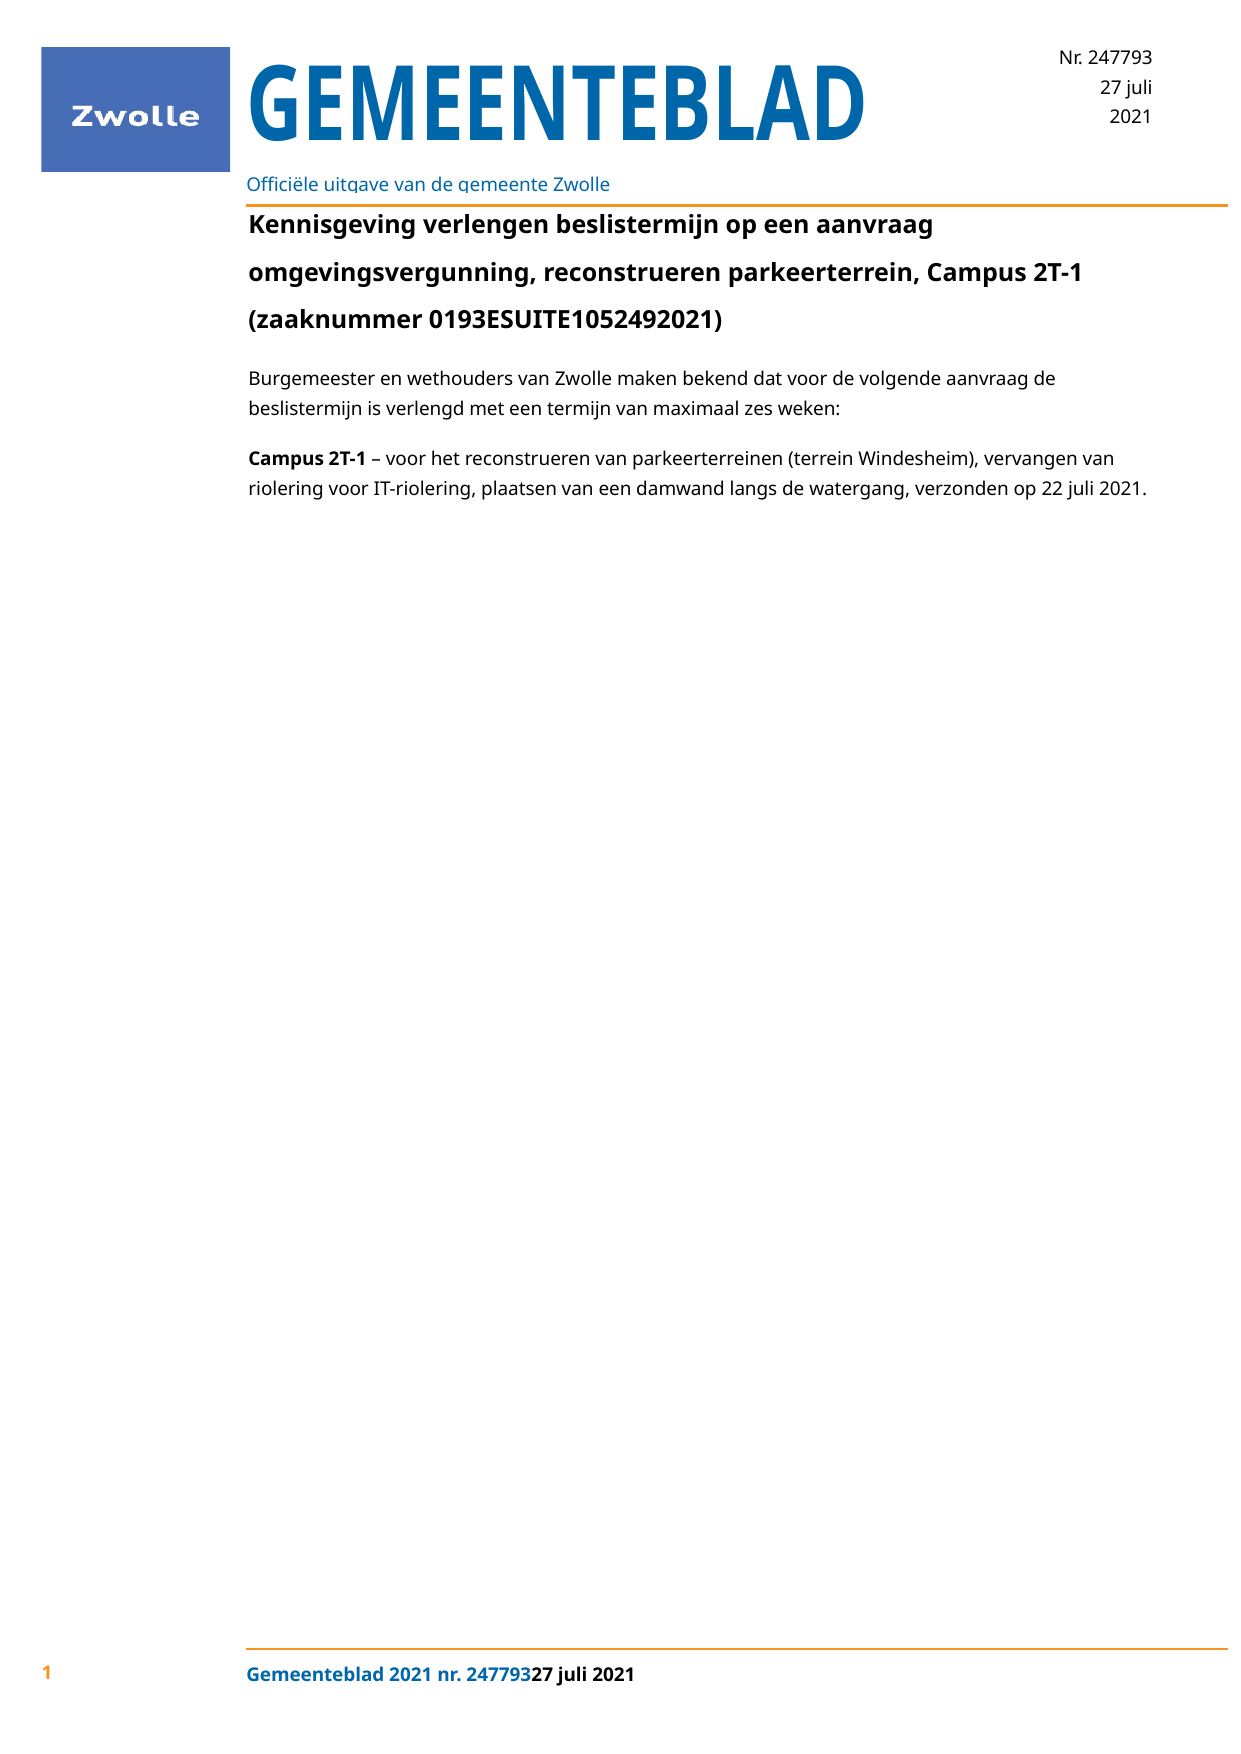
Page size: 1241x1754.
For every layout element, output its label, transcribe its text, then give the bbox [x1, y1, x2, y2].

text Kennisgeving verlengen beslistermijn op een aanvraag omgevingsvergunning, reconstrueren parkeerterrein, Campus 2T-1 (zaaknummer 0193ESUITE1052492021) [248, 207, 1152, 336]
text Burgemeester en wethouders van Zwolle maken bekend dat voor de volgende aanvraag de beslistermijn is verlengd met een termijn van maximaal zes weken: [248, 366, 1152, 421]
text Campus 2T-1 – voor het reconstrueren van parkeerterreinen (terrein Windesheim), vervangen van riolering voor IT-riolering, plaatsen van een damwand langs de watergang, verzonden op 22 juli 2021. [248, 446, 1152, 501]
picture [41, 47, 231, 172]
